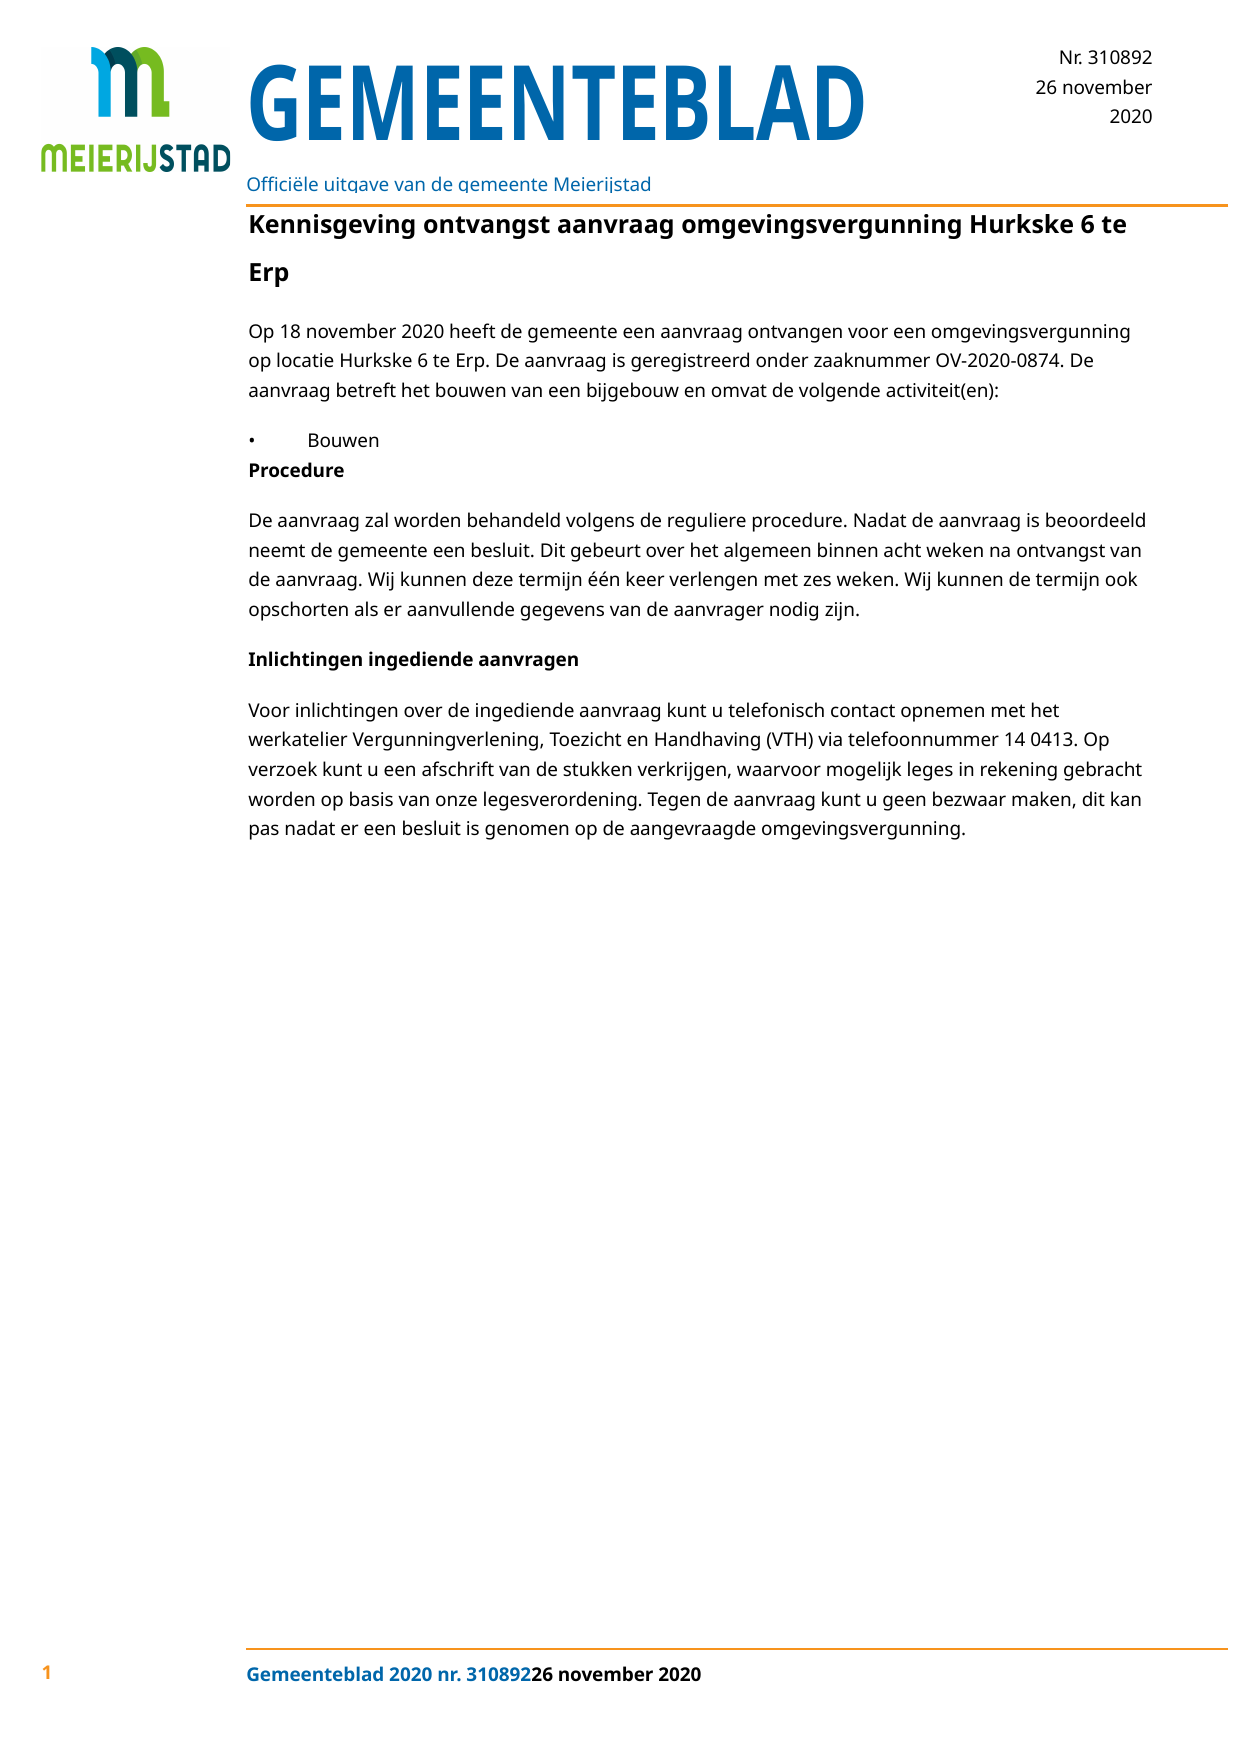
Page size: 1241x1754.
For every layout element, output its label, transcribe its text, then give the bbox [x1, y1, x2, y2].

text Procedure [248, 457, 1152, 483]
list Bouwen [248, 427, 1152, 453]
picture [41, 47, 231, 172]
text Kennisgeving ontvangst aanvraag omgevingsvergunning Hurkske 6 te Erp [248, 207, 1152, 288]
text Voor inlichtingen over de ingediende aanvraag kunt u telefonisch contact opnemen met het werkatelier Vergunningverlening, Toezicht en Handhaving (VTH) via telefoonnummer 14 0413. Op verzoek kunt u een afschrift van de stukken verkrijgen, waarvoor mogelijk leges in rekening gebracht worden op basis van onze legesverordening. Tegen de aanvraag kunt u geen bezwaar maken, dit kan pas nadat er een besluit is genomen op de aangevraagde omgevingsvergunning. [248, 697, 1152, 841]
text Inlichtingen ingediende aanvragen [248, 647, 1152, 672]
text Op 18 november 2020 heeft de gemeente een aanvraag ontvangen voor een omgevingsvergunning op locatie Hurkske 6 te Erp. De aanvraag is geregistreerd onder zaaknummer OV-2020-0874. De aanvraag betreft het bouwen van een bijgebouw en omvat de volgende activiteit(en): [248, 318, 1152, 403]
text De aanvraag zal worden behandeld volgens de reguliere procedure. Nadat de aanvraag is beoordeeld neemt de gemeente een besluit. Dit gebeurt over het algemeen binnen acht weken na ontvangst van de aanvraag. Wij kunnen deze termijn één keer verlengen met zes weken. Wij kunnen de termijn ook opschorten als er aanvullende gegevens van de aanvrager nodig zijn. [248, 507, 1152, 622]
